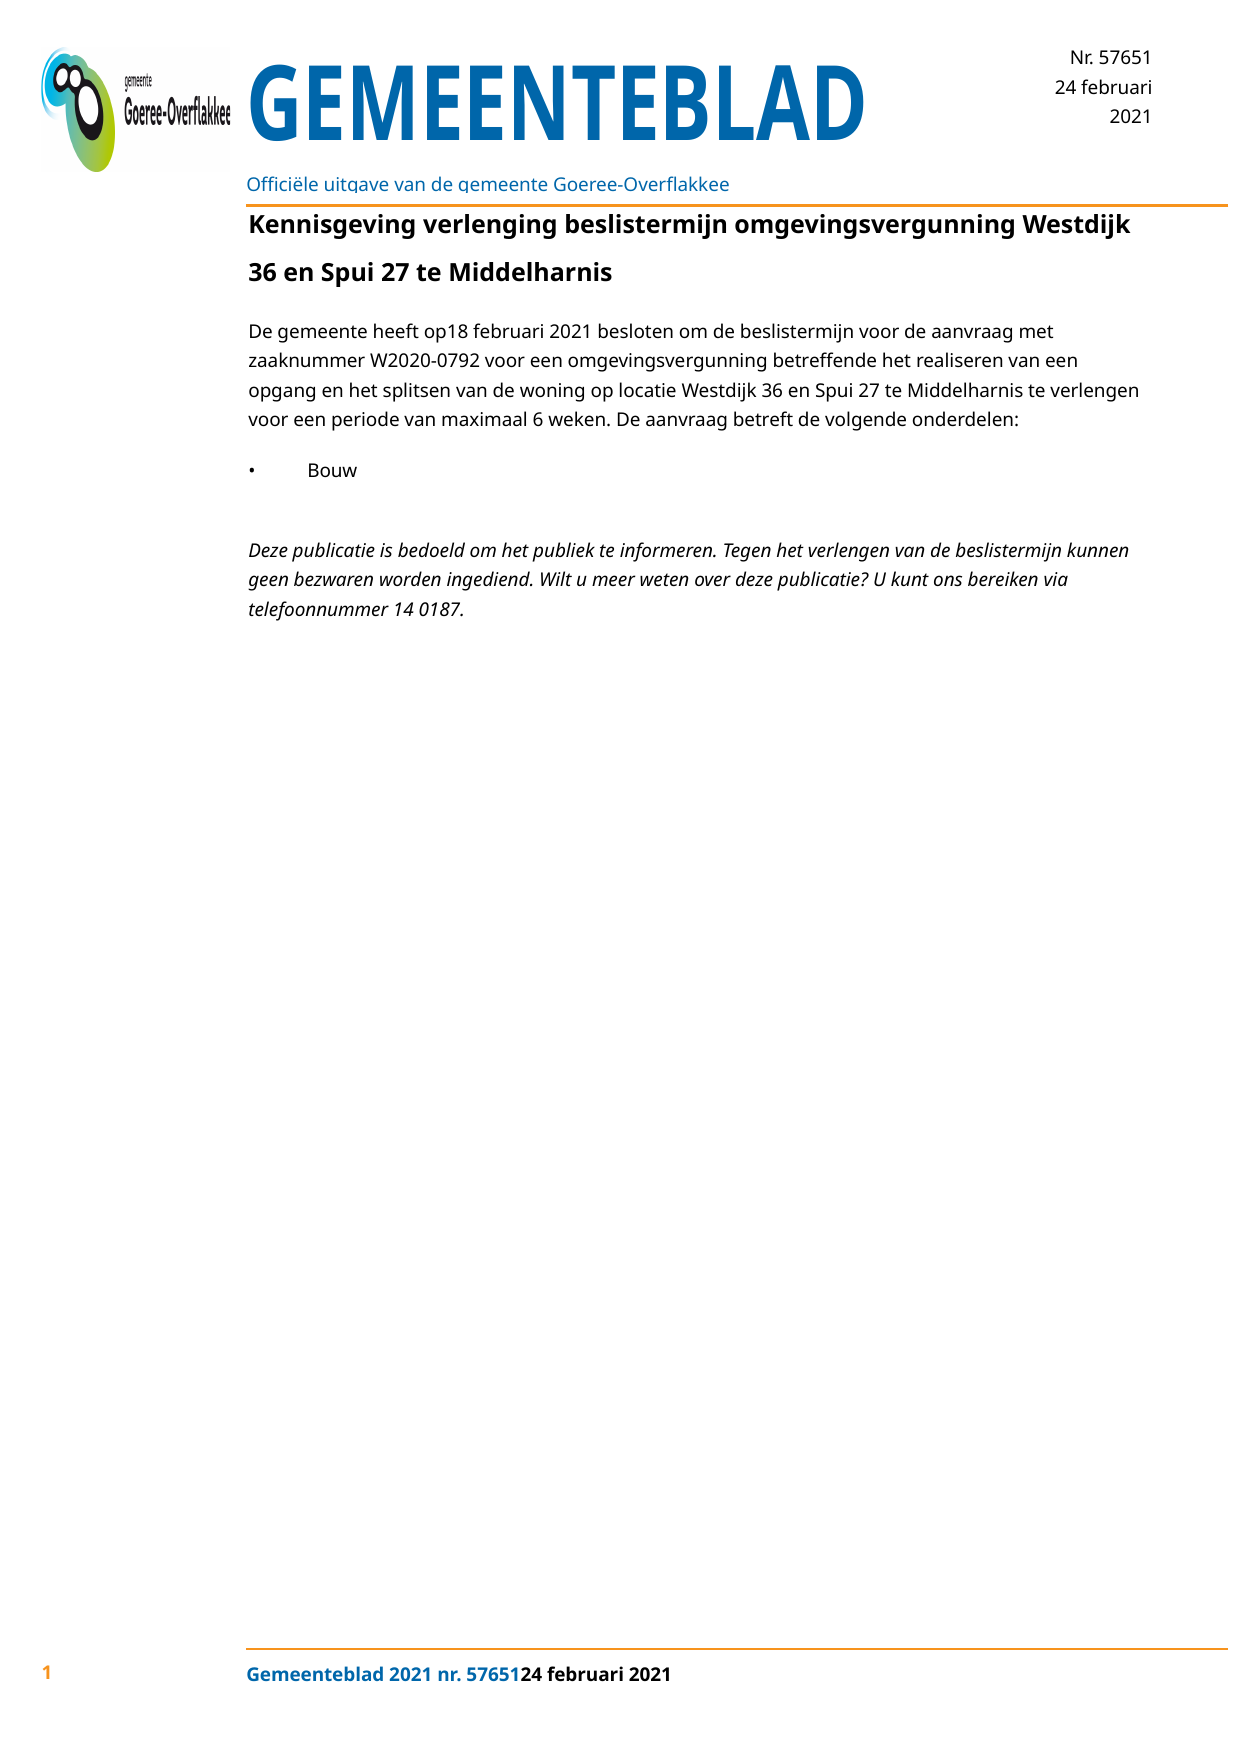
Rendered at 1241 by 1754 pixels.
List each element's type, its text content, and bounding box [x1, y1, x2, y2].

list Bouw [248, 457, 1152, 483]
picture [41, 47, 231, 172]
text Deze publicatie is bedoeld om het publiek te informeren. Tegen het verlengen van de beslistermijn kunnen geen bezwaren worden ingediend. Wilt u meer weten over deze publicatie? U kunt ons bereiken via telefoonnummer 14 0187. [248, 537, 1152, 622]
text De gemeente heeft op18 februari 2021 besloten om de beslistermijn voor de aanvraag met zaaknummer W2020-0792 voor een omgevingsvergunning betreffende het realiseren van een opgang en het splitsen van de woning op locatie Westdijk 36 en Spui 27 te Middelharnis te verlengen voor een periode van maximaal 6 weken. De aanvraag betreft de volgende onderdelen: [248, 318, 1152, 432]
text Kennisgeving verlenging beslistermijn omgevingsvergunning Westdijk 36 en Spui 27 te Middelharnis [248, 207, 1152, 288]
